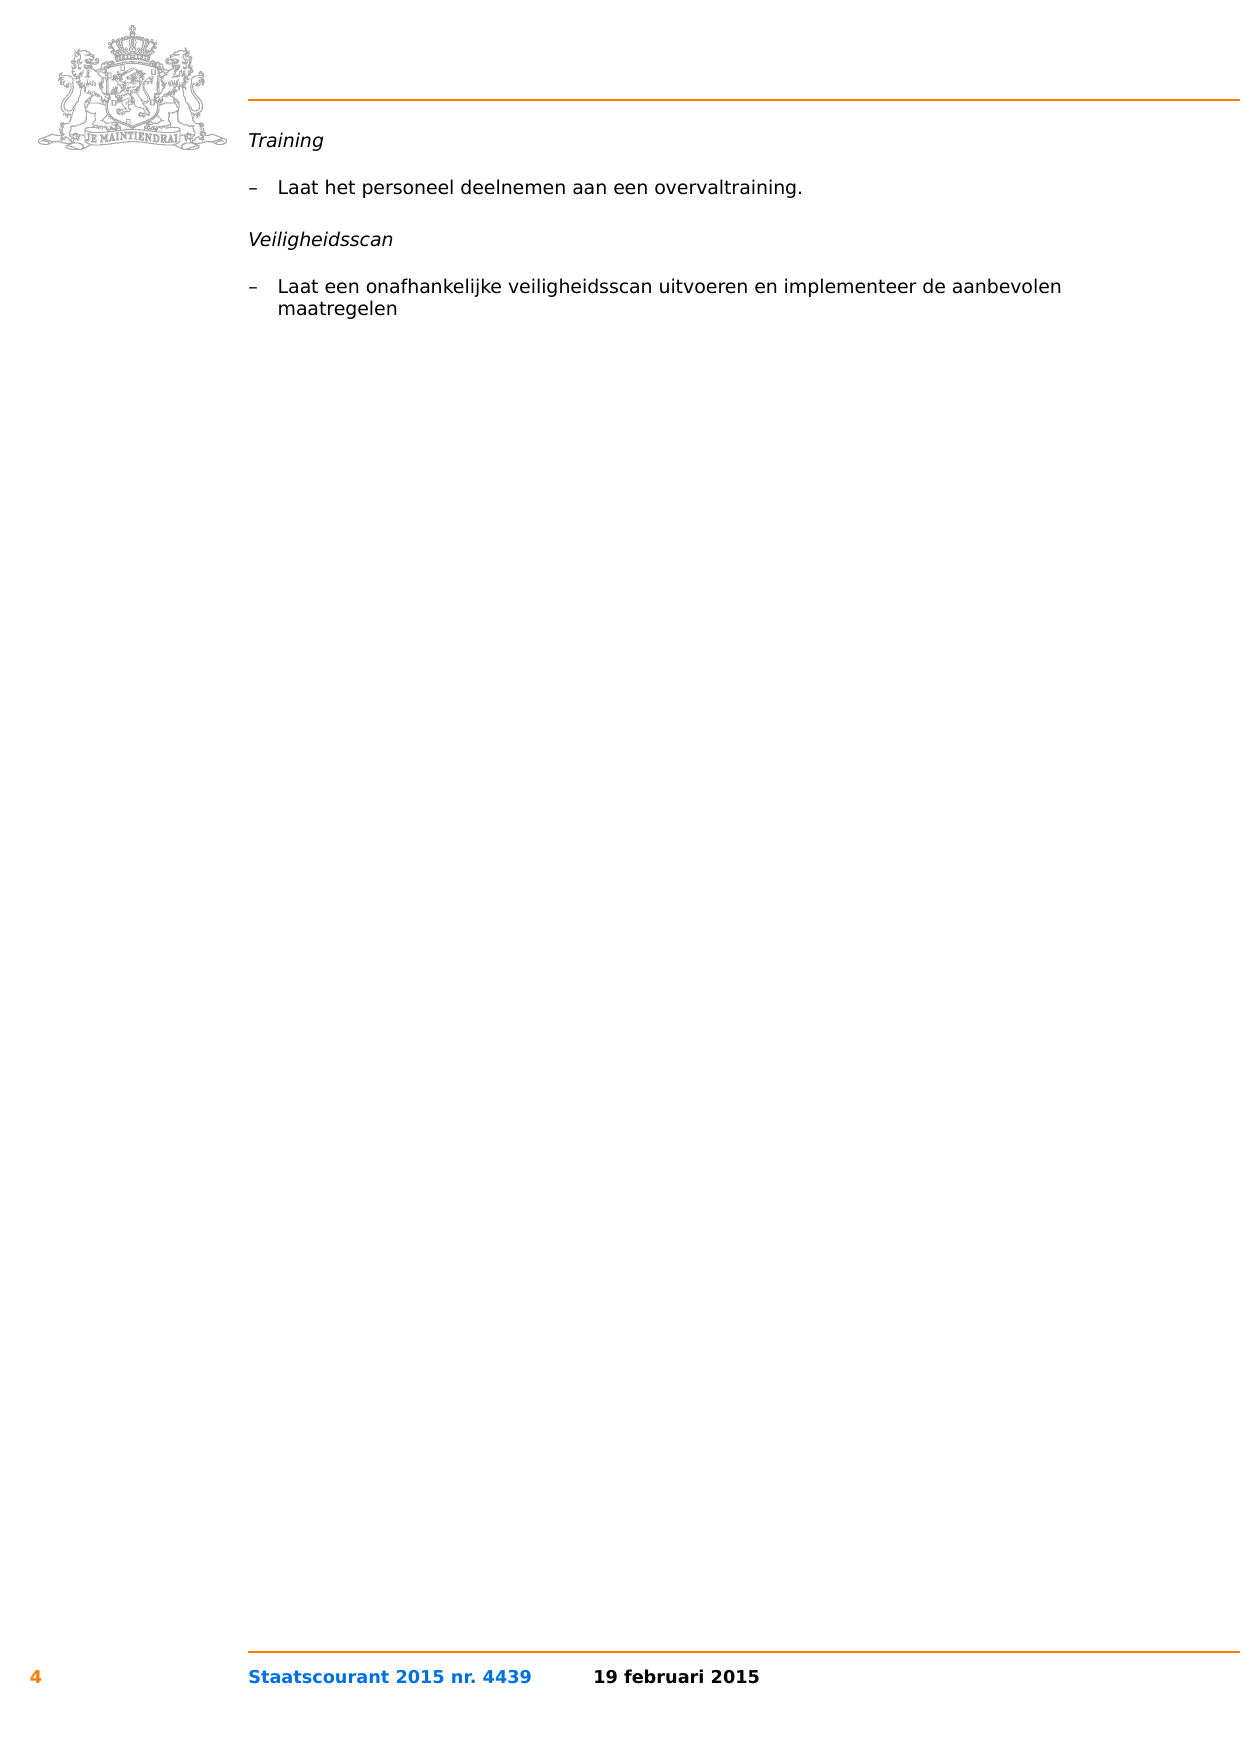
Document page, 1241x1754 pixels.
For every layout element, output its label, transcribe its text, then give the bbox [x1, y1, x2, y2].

subtitle Veiligheidsscan [248, 229, 1163, 251]
text – Laat een onafhankelijke veiligheidsscan uitvoeren en implementeer de aanbevolen maatregelen [248, 276, 1163, 320]
picture [38, 25, 227, 150]
subtitle Training [248, 130, 1163, 152]
text – Laat het personeel deelnemen aan een overvaltraining. [248, 177, 1163, 199]
